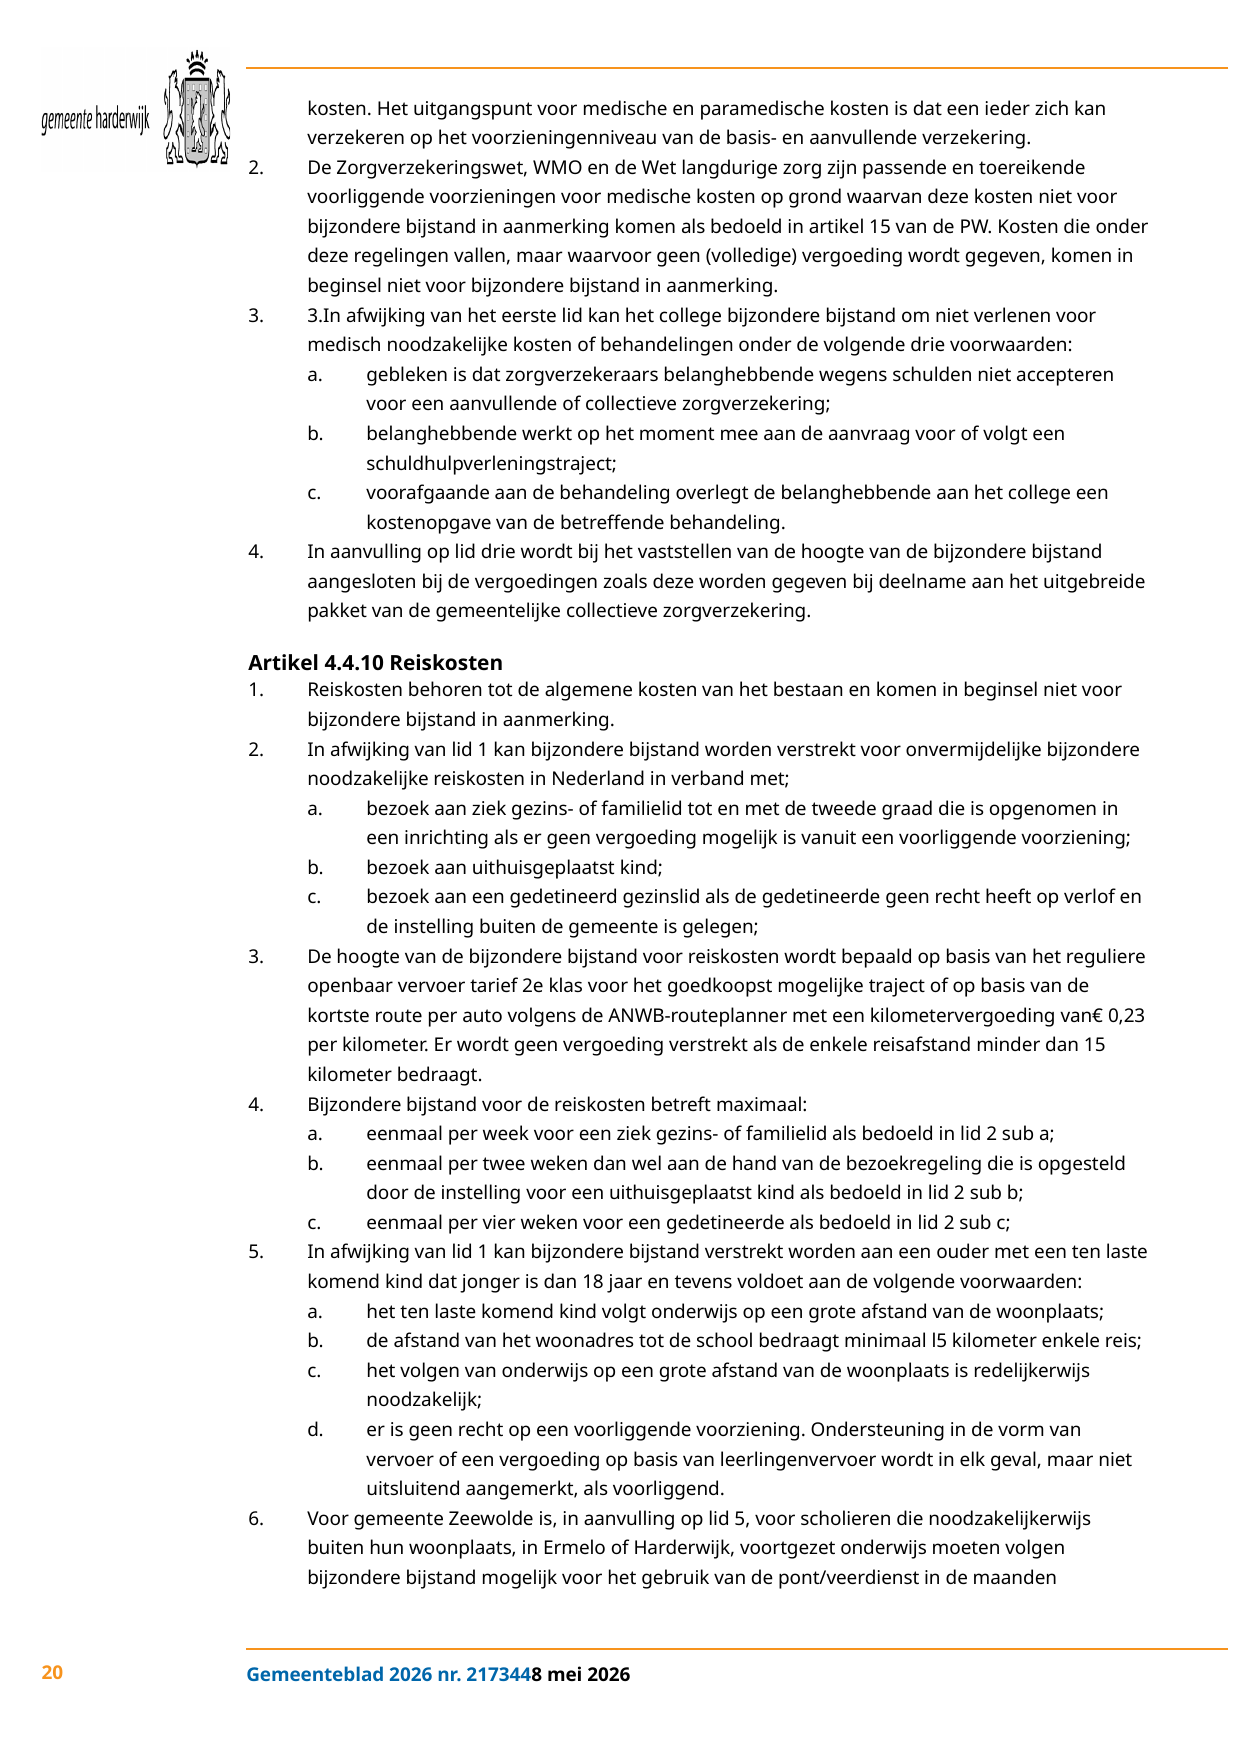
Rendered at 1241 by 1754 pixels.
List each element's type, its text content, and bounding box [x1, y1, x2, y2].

list In afwijking van lid 1 kan bijzondere bijstand worden verstrekt voor onvermijdelijke bijzondere noodzakelijke reiskosten in Nederland in verband met; [248, 736, 1152, 791]
list het volgen van onderwijs op een grote afstand van de woonplaats is redelijkerwijs noodzakelijk; [307, 1357, 1152, 1412]
list gebleken is dat zorgverzekeraars belanghebbende wegens schulden niet accepteren voor een aanvullende of collectieve zorgverzekering; [307, 361, 1152, 416]
list er is geen recht op een voorliggende voorziening. Ondersteuning in de vorm van vervoer of een vergoeding op basis van leerlingenvervoer wordt in elk geval, maar niet uitsluitend aangemerkt, als voorliggend. [307, 1416, 1152, 1501]
list eenmaal per week voor een ziek gezins- of familielid als bedoeld in lid 2 sub a; [307, 1120, 1152, 1146]
list eenmaal per vier weken voor een gedetineerde als bedoeld in lid 2 sub c; [307, 1209, 1152, 1235]
list belanghebbende werkt op het moment mee aan de aanvraag voor of volgt een schuldhulpverleningstraject; [307, 420, 1152, 476]
list Bijzondere bijstand voor de reiskosten betreft maximaal: [248, 1091, 1152, 1116]
list Voor gemeente Zeewolde is, in aanvulling op lid 5, voor scholieren die noodzakelijkerwijs buiten hun woonplaats, in Ermelo of Harderwijk, voortgezet onderwijs moeten volgen bijzondere bijstand mogelijk voor het gebruik van de pont/veerdienst in de maanden [248, 1505, 1152, 1590]
list De hoogte van de bijzondere bijstand voor reiskosten wordt bepaald op basis van het reguliere openbaar vervoer tarief 2e klas voor het goedkoopst mogelijke traject of op basis van de kortste route per auto volgens de ANWB-routeplanner met een kilometervergoeding van€ 0,23 per kilometer. Er wordt geen vergoeding verstrekt als de enkele reisafstand minder dan 15 kilometer bedraagt. [248, 943, 1152, 1087]
list bezoek aan een gedetineerd gezinslid als de gedetineerde geen recht heeft op verlof en de instelling buiten de gemeente is gelegen; [307, 884, 1152, 939]
list De Zorgverzekeringswet, WMO en de Wet langdurige zorg zijn passende en toereikende voorliggende voorzieningen voor medische kosten op grond waarvan deze kosten niet voor bijzondere bijstand in aanmerking komen als bedoeld in artikel 15 van de PW. Kosten die onder deze regelingen vallen, maar waarvoor geen (volledige) vergoeding wordt gegeven, komen in beginsel niet voor bijzondere bijstand in aanmerking. [248, 154, 1152, 298]
list In afwijking van lid 1 kan bijzondere bijstand verstrekt worden aan een ouder met een ten laste komend kind dat jonger is dan 18 jaar en tevens voldoet aan de volgende voorwaarden: [248, 1239, 1152, 1294]
list de afstand van het woonadres tot de school bedraagt minimaal l5 kilometer enkele reis; [307, 1327, 1152, 1353]
list bezoek aan ziek gezins- of familielid tot en met de tweede graad die is opgenomen in een inrichting als er geen vergoeding mogelijk is vanuit een voorliggende voorziening; [307, 795, 1152, 850]
list In aanvulling op lid drie wordt bij het vaststellen van de hoogte van de bijzondere bijstand aangesloten bij de vergoedingen zoals deze worden gegeven bij deelname aan het uitgebreide pakket van de gemeentelijke collectieve zorgverzekering. [248, 538, 1152, 623]
list eenmaal per twee weken dan wel aan de hand van de bezoekregeling die is opgesteld door de instelling voor een uithuisgeplaatst kind als bedoeld in lid 2 sub b; [307, 1150, 1152, 1205]
list kosten. Het uitgangspunt voor medische en paramedische kosten is dat een ieder zich kan verzekeren op het voorzieningenniveau van de basis- en aanvullende verzekering. [248, 95, 1152, 150]
list voorafgaande aan de behandeling overlegt de belanghebbende aan het college een kostenopgave van de betreffende behandeling. [307, 479, 1152, 535]
text Artikel 4.4.10 Reiskosten [248, 648, 1152, 677]
list Reiskosten behoren tot de algemene kosten van het bestaan en komen in beginsel niet voor bijzondere bijstand in aanmerking. [248, 677, 1152, 732]
list het ten laste komend kind volgt onderwijs op een grote afstand van de woonplaats; [307, 1298, 1152, 1323]
list 3.In afwijking van het eerste lid kan het college bijzondere bijstand om niet verlenen voor medisch noodzakelijke kosten of behandelingen onder de volgende drie voorwaarden: [248, 302, 1152, 357]
picture [41, 47, 231, 172]
list bezoek aan uithuisgeplaatst kind; [307, 854, 1152, 880]
